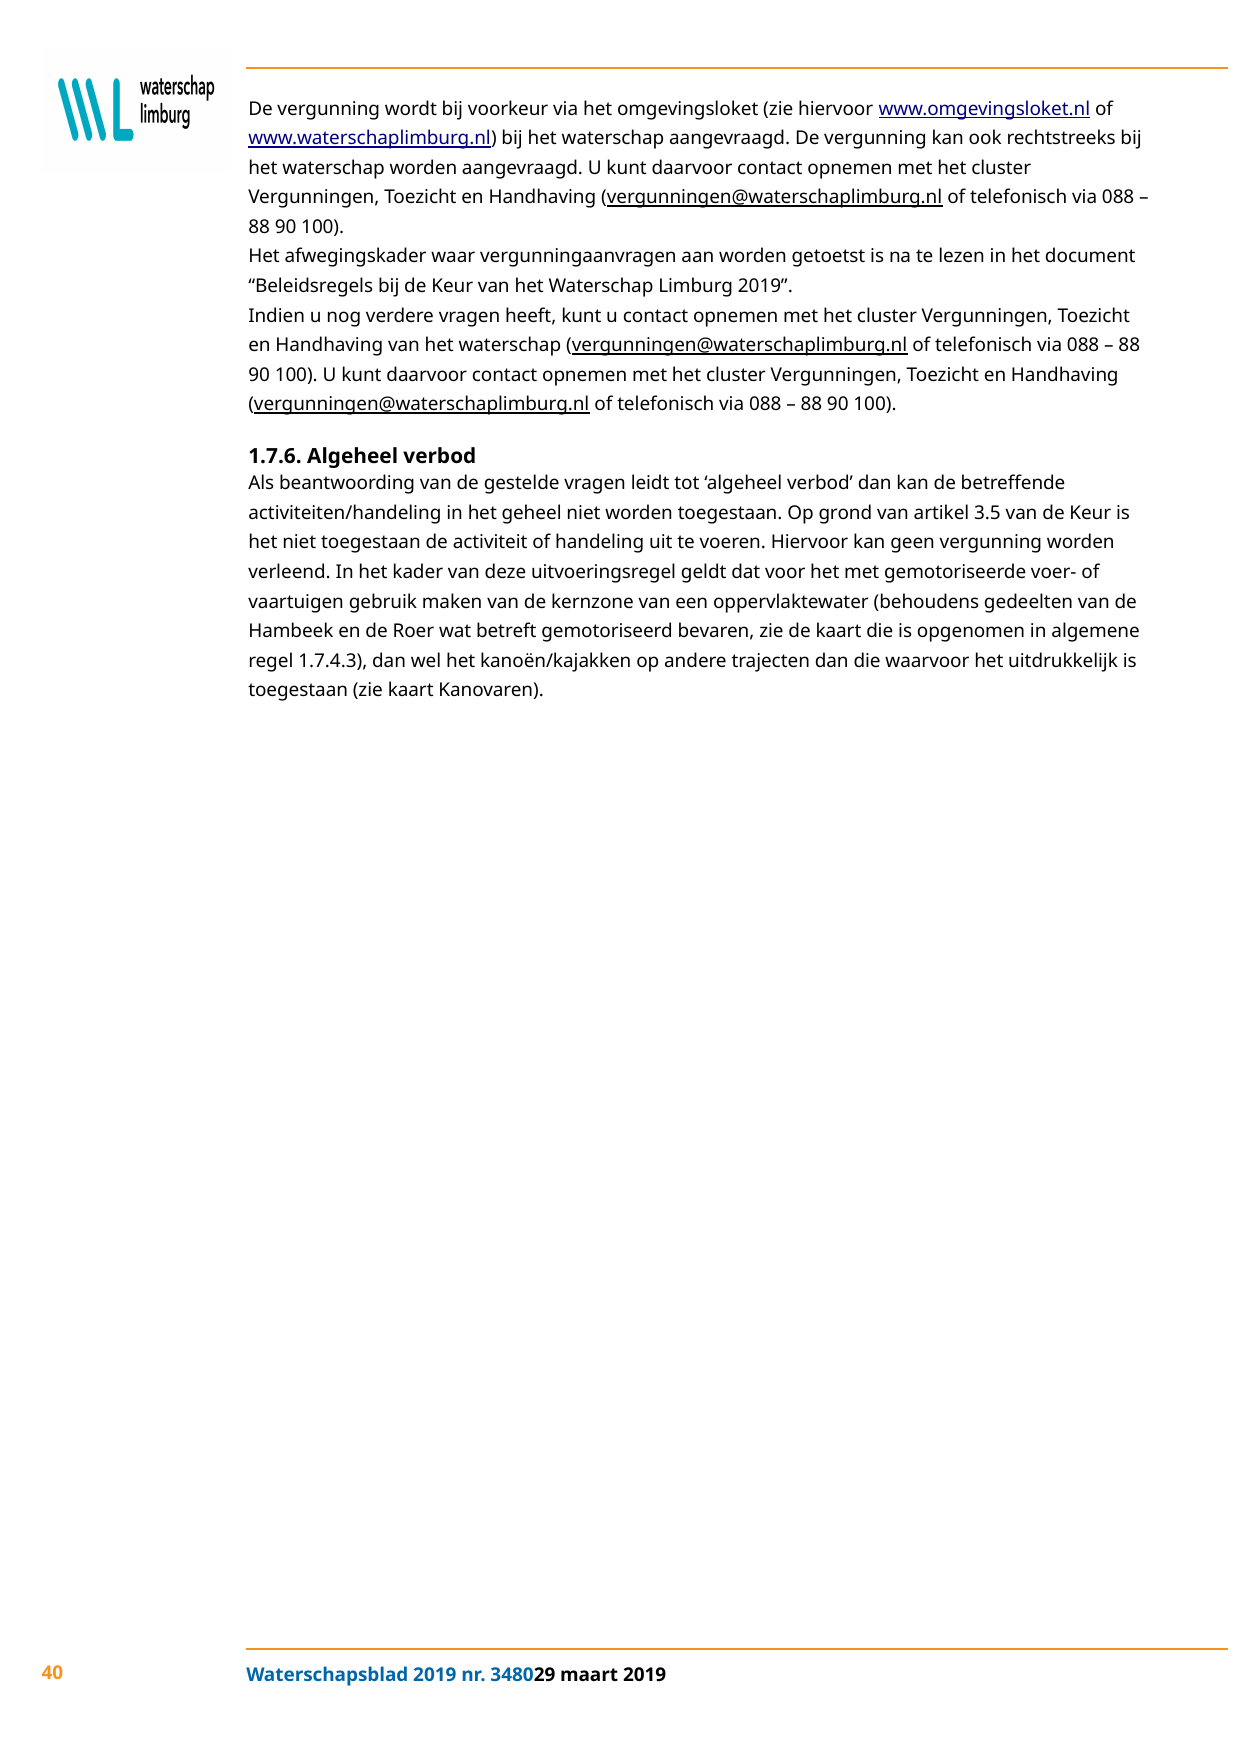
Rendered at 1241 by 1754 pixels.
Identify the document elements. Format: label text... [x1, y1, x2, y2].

text Het afwegingskader waar vergunningaanvragen aan worden getoetst is na te lezen in het document “Beleidsregels bij de Keur van het Waterschap Limburg 2019”. [248, 243, 1152, 298]
text Indien u nog verdere vragen heeft, kunt u contact opnemen met het cluster Vergunningen, Toezicht en Handhaving van het waterschap (vergunningen@waterschaplimburg.nl of telefonisch via 088 – 88 90 100). U kunt daarvoor contact opnemen met het cluster Vergunningen, Toezicht en Handhaving (vergunningen@waterschaplimburg.nl of telefonisch via 088 – 88 90 100). [248, 302, 1152, 416]
text De vergunning wordt bij voorkeur via het omgevingsloket (zie hiervoor www.omgevingsloket.nl of www.waterschaplimburg.nl) bij het waterschap aangevraagd. De vergunning kan ook rechtstreeks bij het waterschap worden aangevraagd. U kunt daarvoor contact opnemen met het cluster Vergunningen, Toezicht en Handhaving (vergunningen@waterschaplimburg.nl of telefonisch via 088 – 88 90 100). [248, 95, 1152, 239]
text 1.7.6. Algeheel verbod [248, 441, 1152, 469]
text Als beantwoording van de gestelde vragen leidt tot ‘algeheel verbod’ dan kan de betreffende activiteiten/handeling in het geheel niet worden toegestaan. Op grond van artikel 3.5 van de Keur is het niet toegestaan de activiteit of handeling uit te voeren. Hiervoor kan geen vergunning worden verleend. In het kader van deze uitvoeringsregel geldt dat voor het met gemotoriseerde voer- of vaartuigen gebruik maken van de kernzone van een oppervlaktewater (behoudens gedeelten van de Hambeek en de Roer wat betreft gemotoriseerd bevaren, zie de kaart die is opgenomen in algemene regel 1.7.4.3), dan wel het kanoën/kajakken op andere trajecten dan die waarvoor het uitdrukkelijk is toegestaan (zie kaart Kanovaren). [248, 469, 1152, 702]
picture [41, 47, 231, 172]
